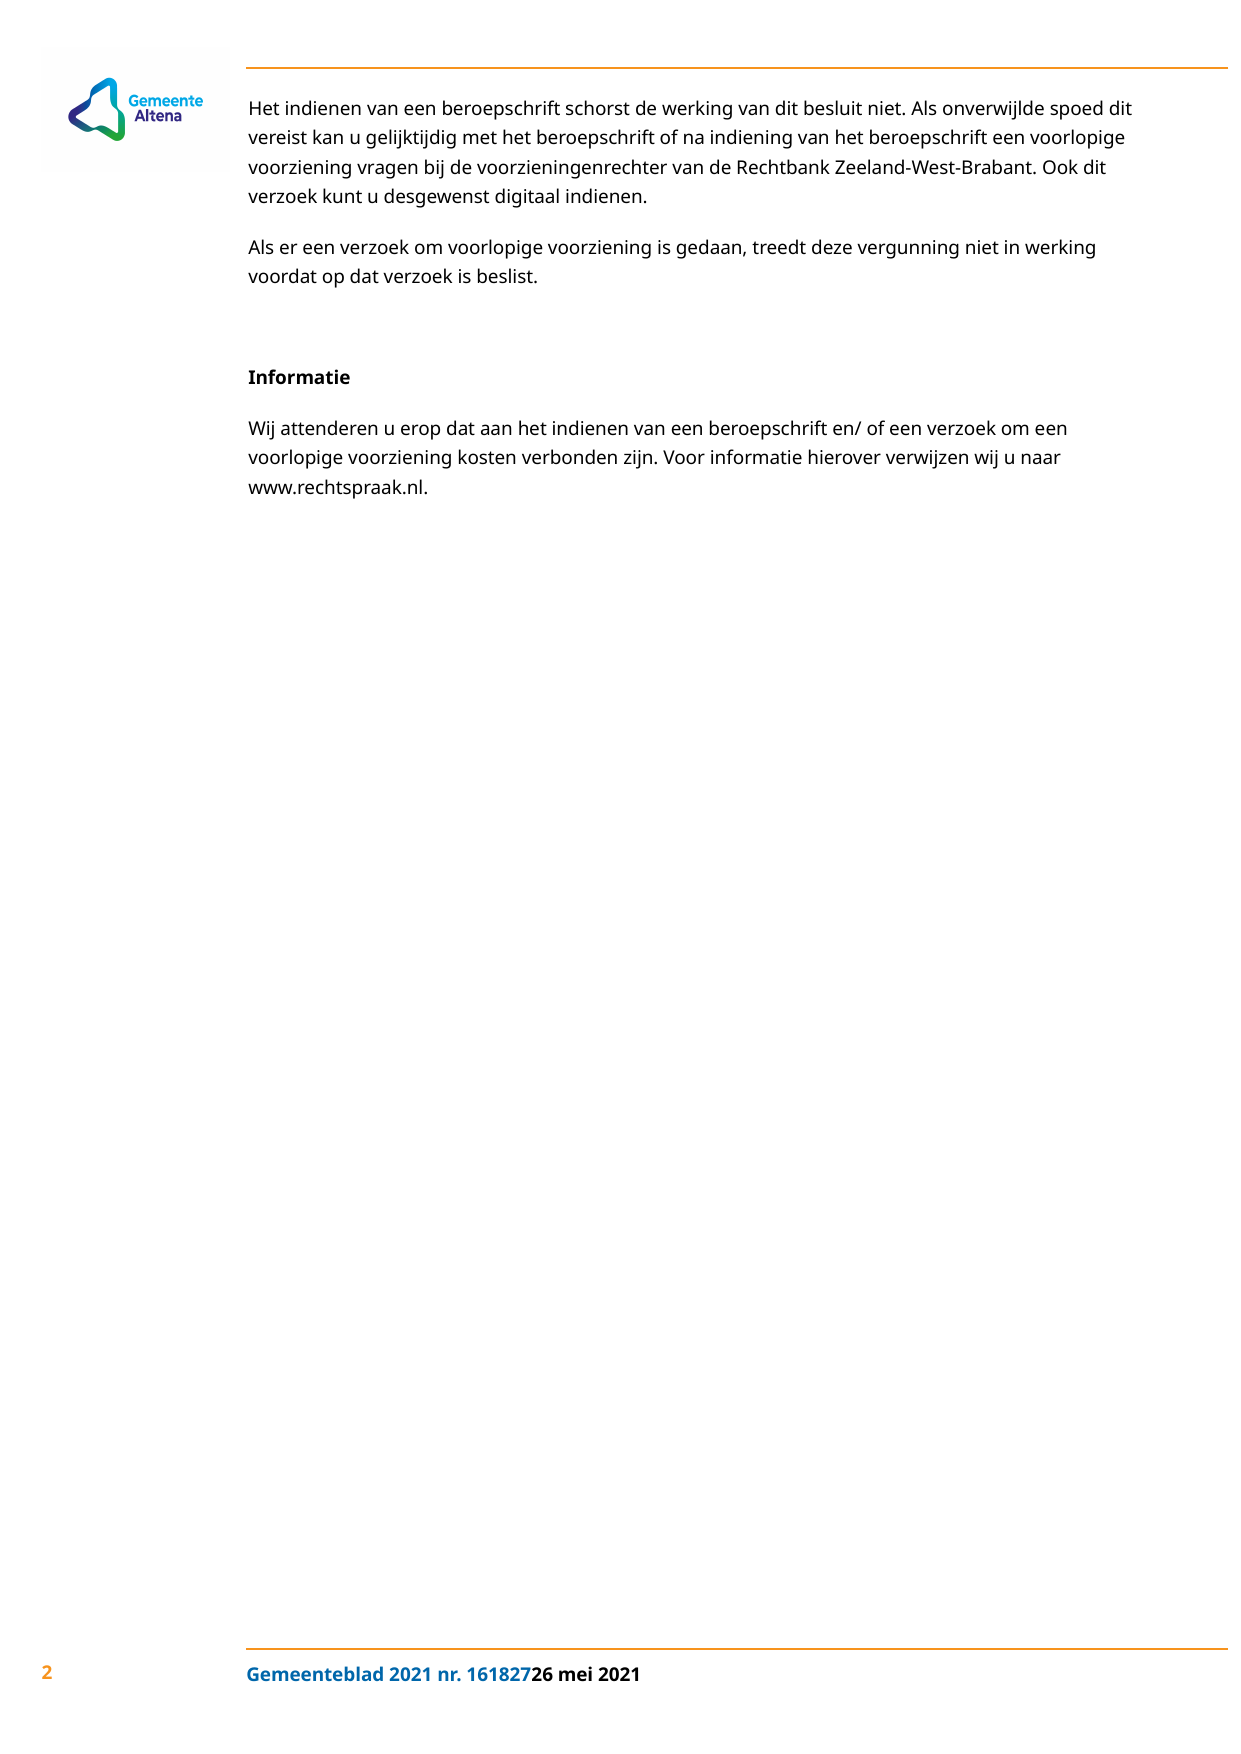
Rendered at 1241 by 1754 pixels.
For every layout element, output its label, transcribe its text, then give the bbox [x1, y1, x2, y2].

text Het indienen van een beroepschrift schorst de werking van dit besluit niet. Als onverwijlde spoed dit vereist kan u gelijktijdig met het beroepschrift of na indiening van het beroepschrift een voorlopige voorziening vragen bij de voorzieningenrechter van de Rechtbank Zeeland-West-Brabant. Ook dit verzoek kunt u desgewenst digitaal indienen. [248, 95, 1152, 209]
text Informatie [248, 364, 1152, 390]
picture [41, 47, 231, 172]
text Als er een verzoek om voorlopige voorziening is gedaan, treedt deze vergunning niet in werking voordat op dat verzoek is beslist. [248, 234, 1152, 289]
text Wij attenderen u erop dat aan het indienen van een beroepschrift en/ of een verzoek om een voorlopige voorziening kosten verbonden zijn. Voor informatie hierover verwijzen wij u naar www.rechtspraak.nl. [248, 415, 1152, 500]
